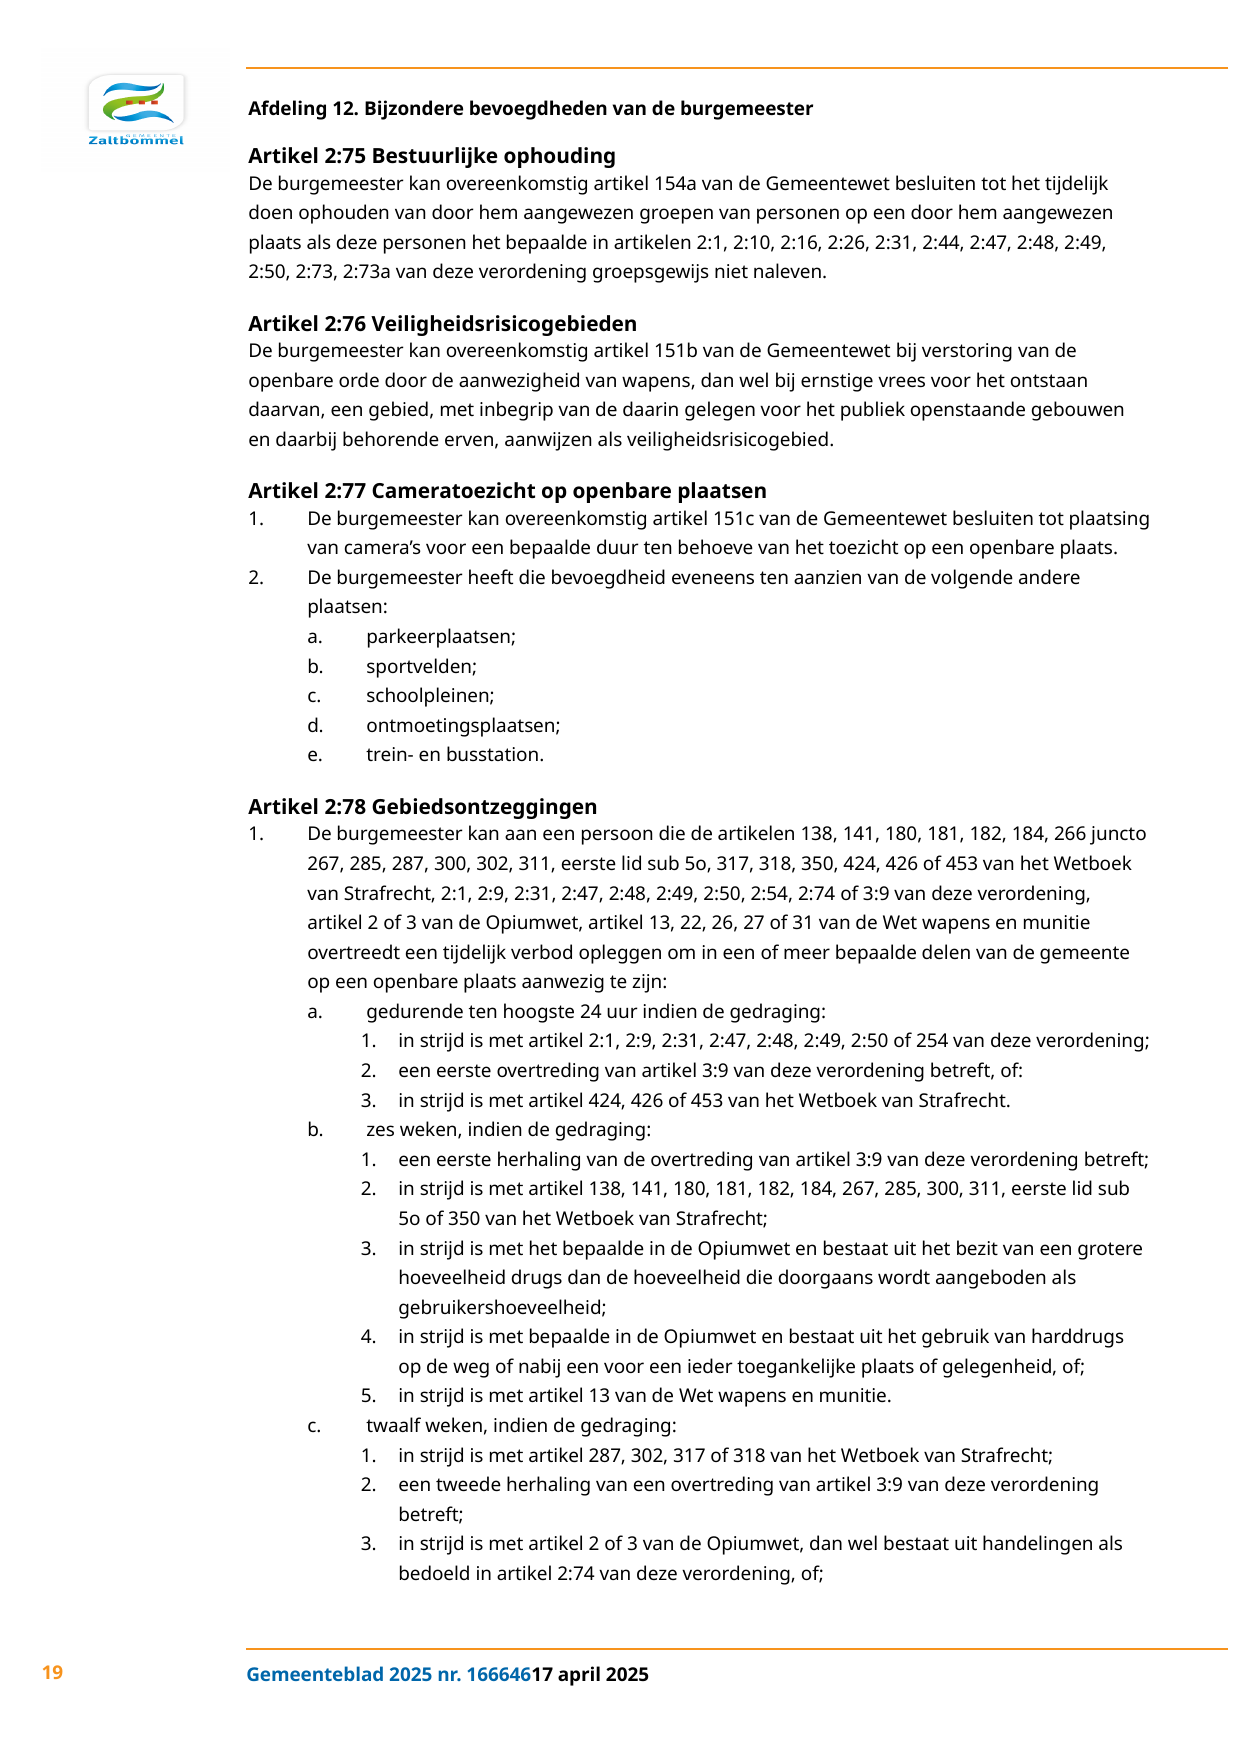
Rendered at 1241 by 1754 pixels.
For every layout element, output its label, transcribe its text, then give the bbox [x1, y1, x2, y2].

list sportvelden; [307, 653, 1152, 679]
list in strijd is met artikel 2:1, 2:9, 2:31, 2:47, 2:48, 2:49, 2:50 of 254 van deze verordening; [361, 1028, 1152, 1053]
list schoolpleinen; [307, 682, 1152, 708]
list een eerste overtreding van artikel 3:9 van deze verordening betreft, of: [361, 1057, 1152, 1083]
text Artikel 2:76 Veiligheidsrisicogebieden [248, 309, 1152, 337]
list De burgemeester heeft die bevoegdheid eveneens ten aanzien van de volgende andere plaatsen: [248, 564, 1152, 619]
text Artikel 2:77 Cameratoezicht op openbare plaatsen [248, 477, 1152, 505]
list een tweede herhaling van een overtreding van artikel 3:9 van deze verordening betreft; [361, 1471, 1152, 1527]
picture [41, 47, 231, 172]
text Afdeling 12. Bijzondere bevoegdheden van de burgemeester [248, 95, 1152, 121]
text Artikel 2:75 Bestuurlijke ophouding [248, 141, 1152, 170]
list gedurende ten hoogste 24 uur indien de gedraging: [307, 998, 1152, 1024]
list parkeerplaatsen; [307, 623, 1152, 649]
list in strijd is met artikel 424, 426 of 453 van het Wetboek van Strafrecht. [361, 1087, 1152, 1112]
list ontmoetingsplaatsen; [307, 712, 1152, 738]
list in strijd is met artikel 2 of 3 van de Opiumwet, dan wel bestaat uit handelingen als bedoeld in artikel 2:74 van deze verordening, of; [361, 1531, 1152, 1586]
text Artikel 2:78 Gebiedsontzeggingen [248, 792, 1152, 821]
text De burgemeester kan overeenkomstig artikel 151b van de Gemeentewet bij verstoring van de openbare orde door de aanwezigheid van wapens, dan wel bij ernstige vrees voor het ontstaan daarvan, een gebied, met inbegrip van de daarin gelegen voor het publiek openstaande gebouwen en daarbij behorende erven, aanwijzen als veiligheidsrisicogebied. [248, 337, 1152, 452]
list zes weken, indien de gedraging: [307, 1116, 1152, 1142]
text De burgemeester kan overeenkomstig artikel 154a van de Gemeentewet besluiten tot het tijdelijk doen ophouden van door hem aangewezen groepen van personen op een door hem aangewezen plaats als deze personen het bepaalde in artikelen 2:1, 2:10, 2:16, 2:26, 2:31, 2:44, 2:47, 2:48, 2:49, 2:50, 2:73, 2:73a van deze verordening groepsgewijs niet naleven. [248, 170, 1152, 284]
list in strijd is met artikel 287, 302, 317 of 318 van het Wetboek van Strafrecht; [361, 1442, 1152, 1467]
list trein- en busstation. [307, 742, 1152, 767]
list De burgemeester kan overeenkomstig artikel 151c van de Gemeentewet besluiten tot plaatsing van camera’s voor een bepaalde duur ten behoeve van het toezicht op een openbare plaats. [248, 505, 1152, 560]
list in strijd is met artikel 138, 141, 180, 181, 182, 184, 267, 285, 300, 311, eerste lid sub 5o of 350 van het Wetboek van Strafrecht; [361, 1176, 1152, 1231]
list De burgemeester kan aan een persoon die de artikelen 138, 141, 180, 181, 182, 184, 266 juncto 267, 285, 287, 300, 302, 311, eerste lid sub 5o, 317, 318, 350, 424, 426 of 453 van het Wetboek van Strafrecht, 2:1, 2:9, 2:31, 2:47, 2:48, 2:49, 2:50, 2:54, 2:74 of 3:9 van deze verordening, artikel 2 of 3 van de Opiumwet, artikel 13, 22, 26, 27 of 31 van de Wet wapens en munitie overtreedt een tijdelijk verbod opleggen om in een of meer bepaalde delen van de gemeente op een openbare plaats aanwezig te zijn: [248, 821, 1152, 994]
list in strijd is met artikel 13 van de Wet wapens en munitie. [361, 1383, 1152, 1408]
list in strijd is met bepaalde in de Opiumwet en bestaat uit het gebruik van harddrugs op de weg of nabij een voor een ieder toegankelijke plaats of gelegenheid, of; [361, 1323, 1152, 1379]
list in strijd is met het bepaalde in de Opiumwet en bestaat uit het bezit van een grotere hoeveelheid drugs dan de hoeveelheid die doorgaans wordt aangeboden als gebruikershoeveelheid; [361, 1235, 1152, 1319]
list twaalf weken, indien de gedraging: [307, 1412, 1152, 1438]
list een eerste herhaling van de overtreding van artikel 3:9 van deze verordening betreft; [361, 1146, 1152, 1172]
